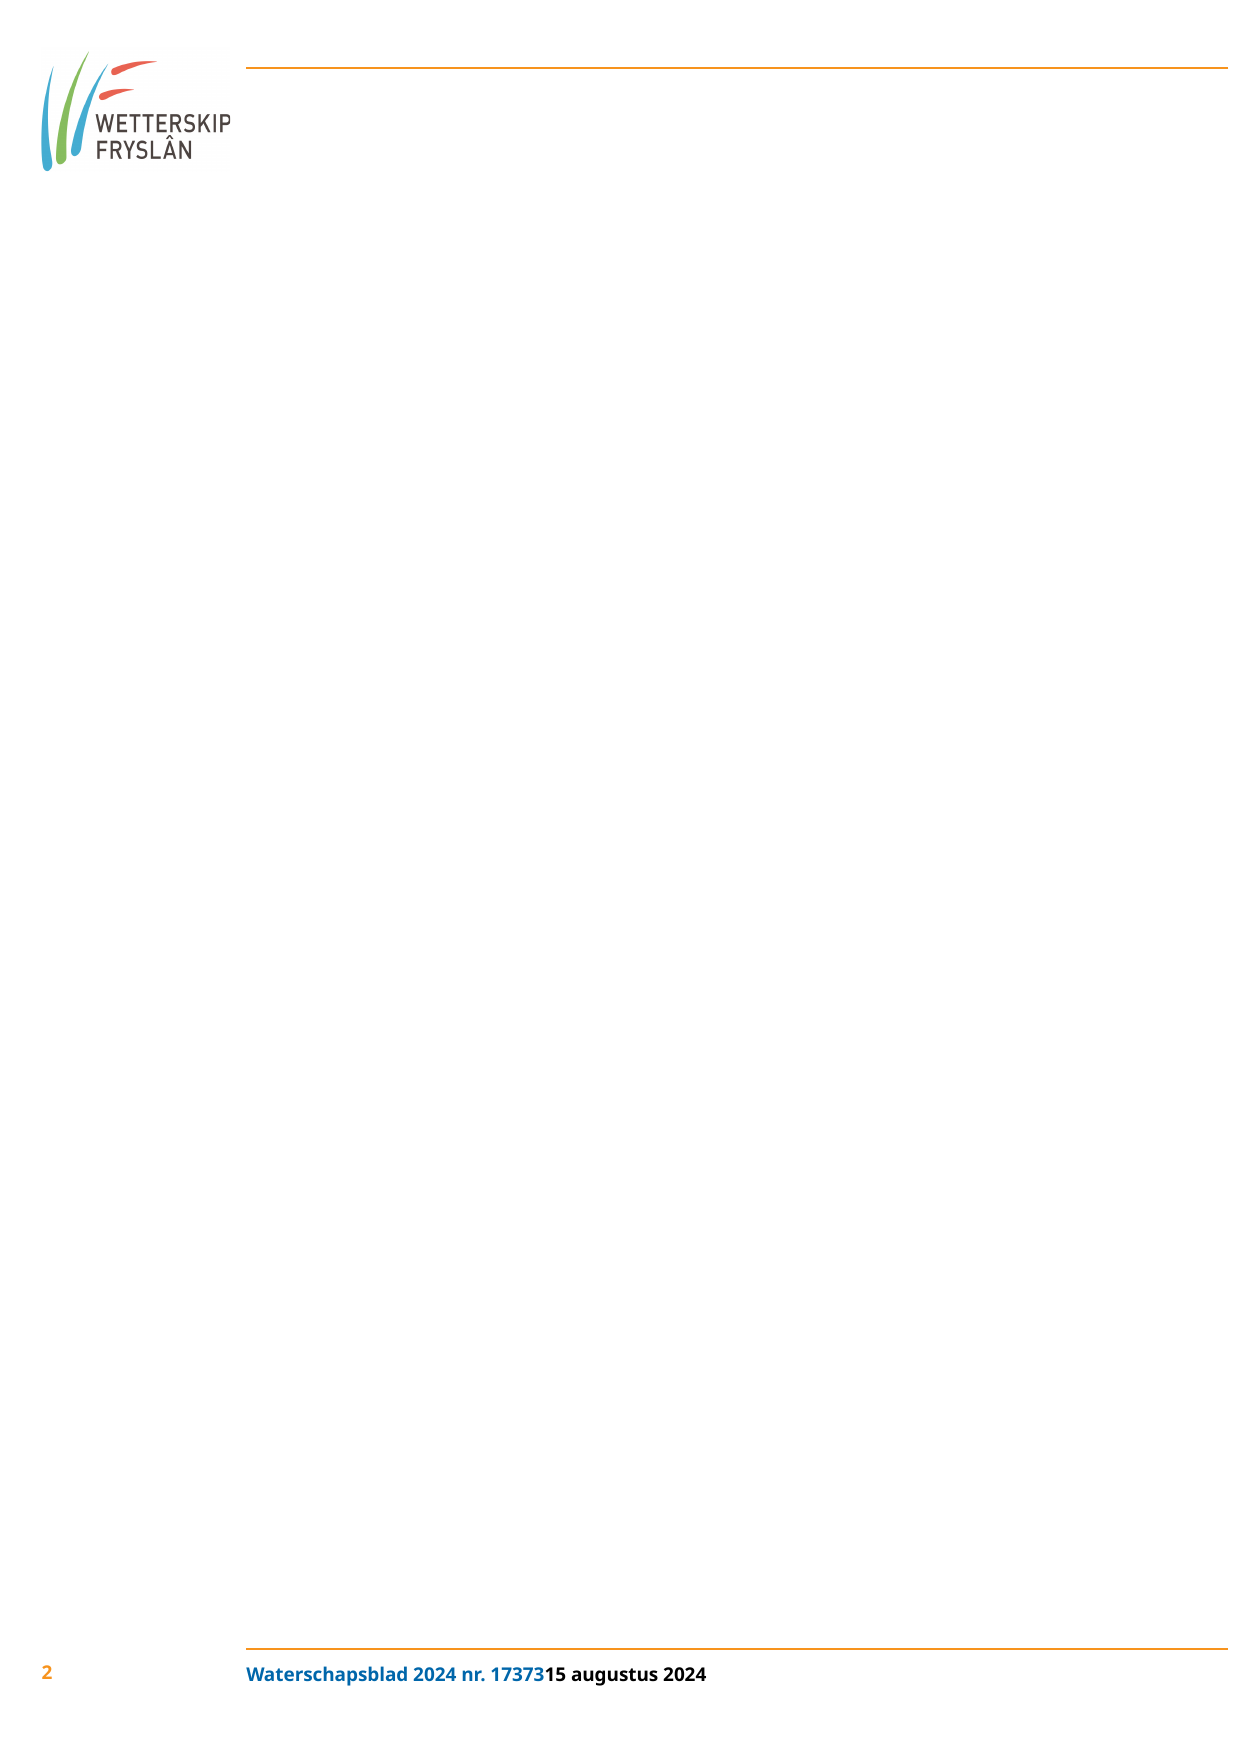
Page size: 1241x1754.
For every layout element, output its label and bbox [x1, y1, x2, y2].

picture [41, 47, 231, 172]
